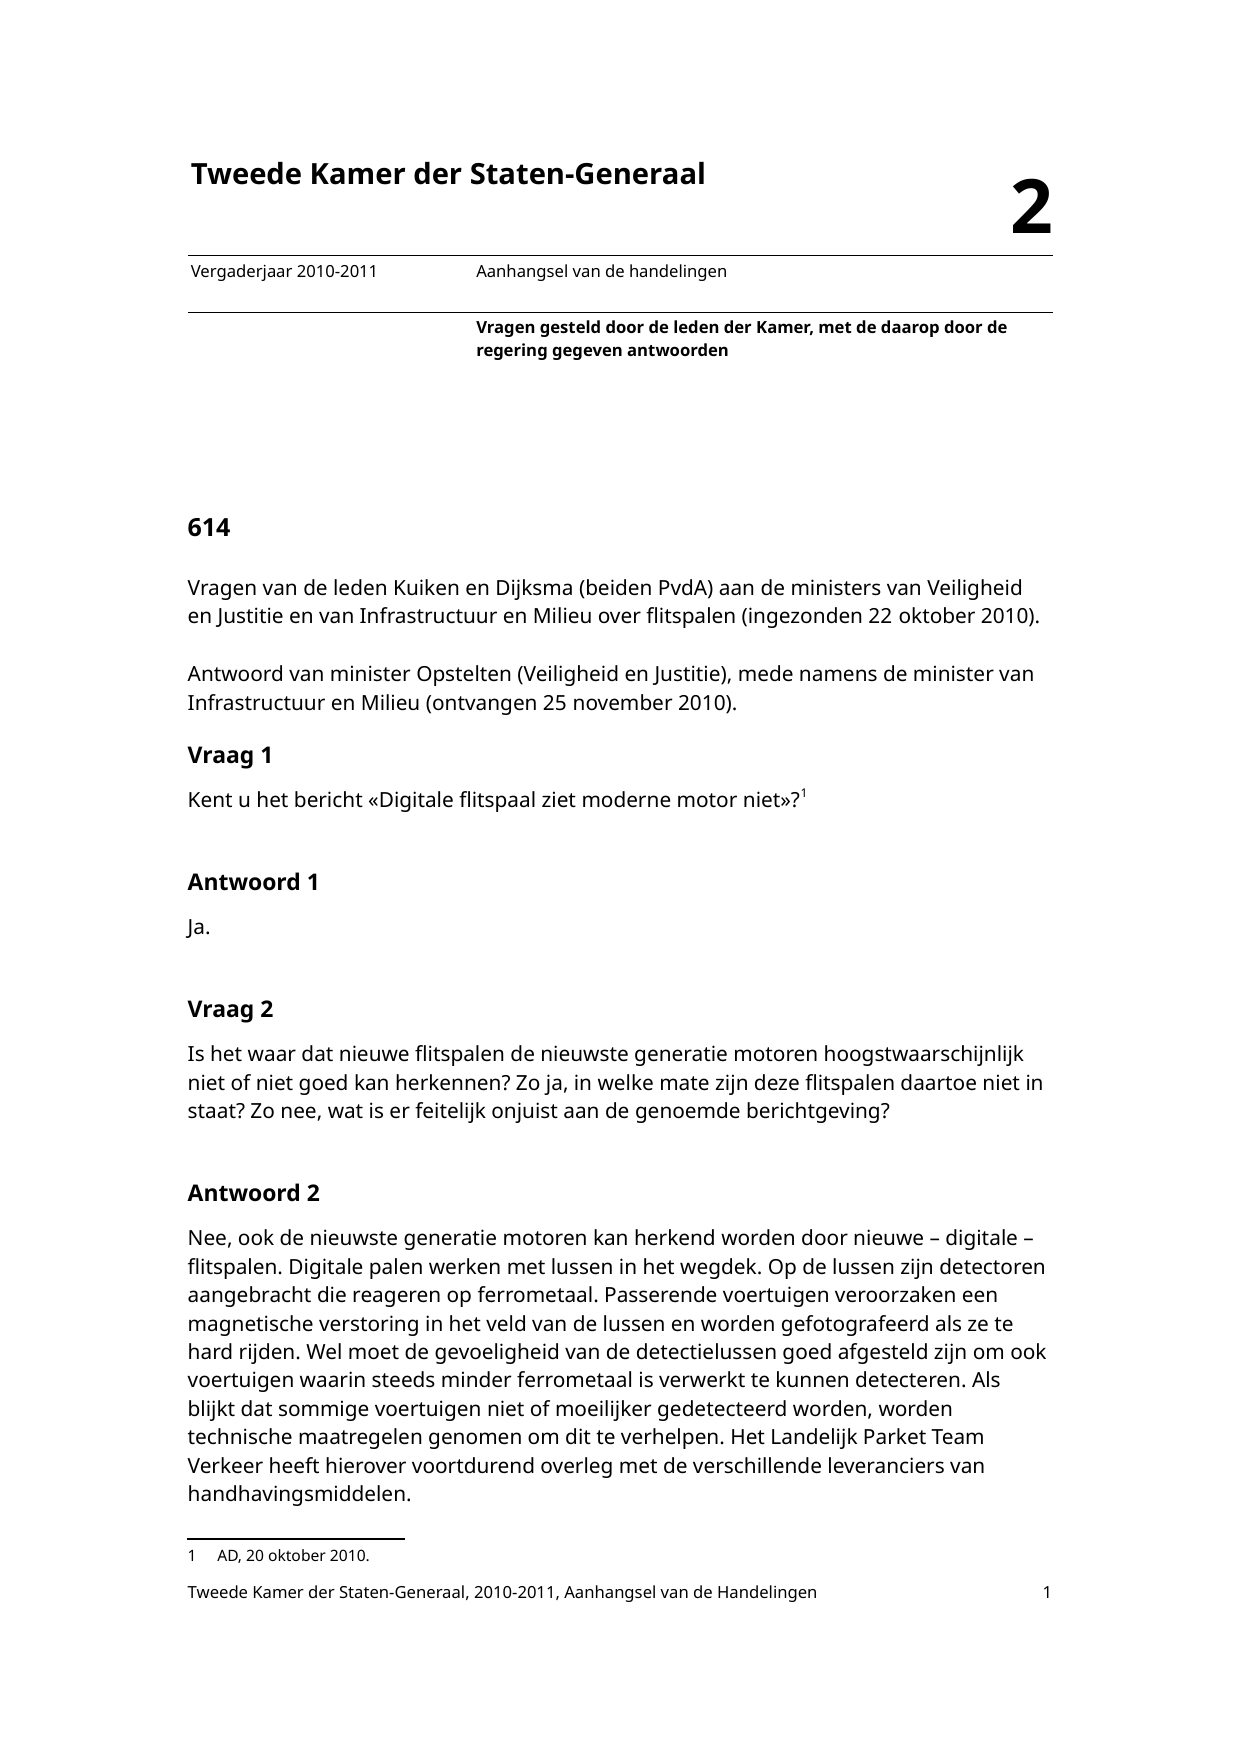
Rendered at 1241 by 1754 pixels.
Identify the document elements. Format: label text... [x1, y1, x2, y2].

text 614 [187, 509, 1053, 543]
subtitle Antwoord 1 [187, 866, 1053, 897]
text AD, 20 oktober 2010. [187, 1538, 1053, 1566]
subtitle Antwoord 2 [187, 1177, 1053, 1208]
text Antwoord van minister Opstelten (Veiligheid en Justitie), mede namens de minister van Infrastructuur en Milieu (ontvangen 25 november 2010). [187, 659, 1053, 716]
table_header 2 [880, 150, 1053, 255]
table_cell [188, 313, 473, 361]
subtitle Vraag 1 [187, 739, 1053, 770]
table_header Tweede Kamer der Staten-Generaal [188, 150, 879, 255]
table_cell Vragen gesteld door de leden der Kamer, met de daarop door de regering gegeven antwoorden [473, 313, 1053, 361]
table_cell Aanhangsel van de handelingen [473, 256, 1053, 312]
text Vragen van de leden Kuiken en Dijksma (beiden PvdA) aan de ministers van Veiligheid en Justitie en van Infrastructuur en Milieu over flitspalen (ingezonden 22 oktober 2010). [187, 573, 1053, 630]
text Nee, ook de nieuwste generatie motoren kan herkend worden door nieuwe – digitale – flitspalen. Digitale palen werken met lussen in het wegdek. Op de lussen zijn detectoren aangebracht die reageren op ferrometaal. Passerende voertuigen veroorzaken een magnetische verstoring in het veld van de lussen en worden gefotografeerd als ze te hard rijden. Wel moet de gevoeligheid van de detectielussen goed afgesteld zijn om ook voertuigen waarin steeds minder ferrometaal is verwerkt te kunnen detecteren. Als blijkt dat sommige voertuigen niet of moeilijker gedetecteerd worden, worden technische maatregelen genomen om dit te verhelpen. Het Landelijk Parket Team Verkeer heeft hierover voortdurend overleg met de verschillende leveranciers van handhavingsmiddelen. [187, 1223, 1053, 1508]
text Is het waar dat nieuwe flitspalen de nieuwste generatie motoren hoogstwaarschijnlijk niet of niet goed kan herkennen? Zo ja, in welke mate zijn deze flitspalen daartoe niet in staat? Zo nee, wat is er feitelijk onjuist aan de genoemde berichtgeving? [187, 1039, 1053, 1125]
text Ja. [187, 912, 1053, 941]
text Kent u het bericht «Digitale flitspaal ziet moderne motor niet»? [187, 785, 1053, 813]
table_cell Vergaderjaar 2010-2011 [188, 256, 473, 312]
subtitle Vraag 2 [187, 993, 1053, 1024]
